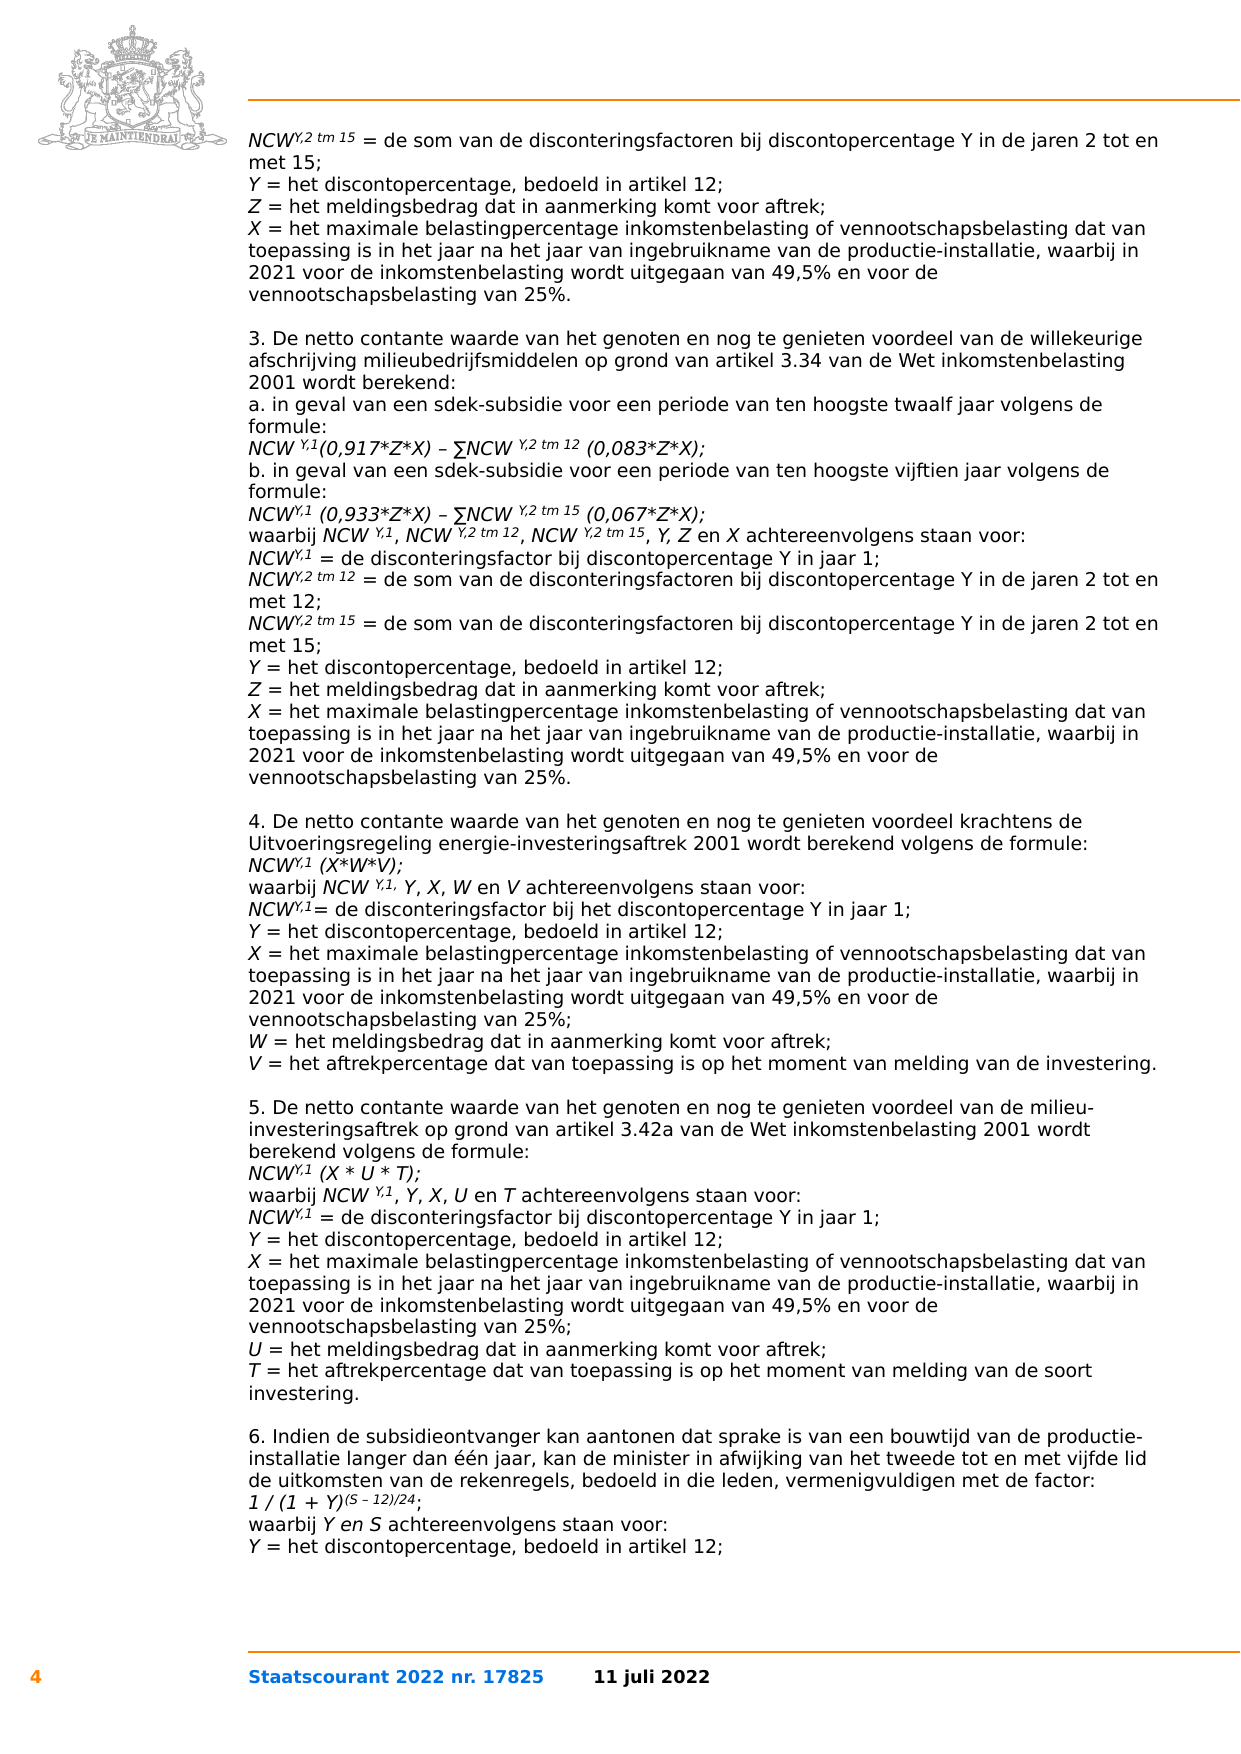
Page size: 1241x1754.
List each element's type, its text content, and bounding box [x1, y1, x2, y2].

text NCWY,2 tm 15 = de som van de disconteringsfactoren bij discontopercentage Y in de jaren 2 tot en met 15; [248, 613, 1163, 657]
text NCW Y,1(0,917*Z*X) – ∑NCW Y,2 tm 12 (0,083*Z*X); [248, 437, 1163, 459]
text waarbij NCW Y,1, NCW Y,2 tm 12, NCW Y,2 tm 15, Y, Z en X achtereenvolgens staan voor: [248, 525, 1163, 547]
text V = het aftrekpercentage dat van toepassing is op het moment van melding van de investering. [248, 1053, 1163, 1075]
text Y = het discontopercentage, bedoeld in artikel 12; [248, 174, 1163, 196]
picture [38, 25, 227, 150]
text NCWY,1 (X*W*V); [248, 855, 1163, 877]
text a. in geval van een sdek-subsidie voor een periode van ten hoogste twaalf jaar volgens de formule: [248, 393, 1163, 437]
text X = het maximale belastingpercentage inkomstenbelasting of vennootschapsbelasting dat van toepassing is in het jaar na het jaar van ingebruikname van de productie-installatie, waarbij in 2021 voor de inkomstenbelasting wordt uitgegaan van 49,5% en voor de vennootschapsbelasting van 25%. [248, 218, 1163, 306]
text NCWY,1 (0,933*Z*X) – ∑NCW Y,2 tm 15 (0,067*Z*X); [248, 503, 1163, 525]
text NCWY,1 = de disconteringsfactor bij discontopercentage Y in jaar 1; [248, 547, 1163, 569]
text waarbij Y en S achtereenvolgens staan voor: [248, 1514, 1163, 1536]
text 3. De netto contante waarde van het genoten en nog te genieten voordeel van de willekeurige afschrijving milieubedrijfsmiddelen op grond van artikel 3.34 van de Wet inkomstenbelasting 2001 wordt berekend: [248, 328, 1163, 393]
text W = het meldingsbedrag dat in aanmerking komt voor aftrek; [248, 1031, 1163, 1053]
text NCWY,1= de disconteringsfactor bij het discontopercentage Y in jaar 1; [248, 899, 1163, 921]
text Y = het discontopercentage, bedoeld in artikel 12; [248, 1536, 1163, 1558]
text Y = het discontopercentage, bedoeld in artikel 12; [248, 1228, 1163, 1251]
text 4. De netto contante waarde van het genoten en nog te genieten voordeel krachtens de Uitvoeringsregeling energie-investeringsaftrek 2001 wordt berekend volgens de formule: [248, 811, 1163, 855]
text 1 / (1 + Y)(S – 12)/24; [248, 1492, 1163, 1514]
text 6. Indien de subsidieontvanger kan aantonen dat sprake is van een bouwtijd van de productie-installatie langer dan één jaar, kan de minister in afwijking van het tweede tot en met vijfde lid de uitkomsten van de rekenregels, bedoeld in die leden, vermenigvuldigen met de factor: [248, 1426, 1163, 1492]
text NCWY,1 = de disconteringsfactor bij discontopercentage Y in jaar 1; [248, 1207, 1163, 1228]
text Y = het discontopercentage, bedoeld in artikel 12; [248, 921, 1163, 943]
text Y = het discontopercentage, bedoeld in artikel 12; [248, 657, 1163, 679]
text NCWY,1 (X * U * T); [248, 1163, 1163, 1184]
text Z = het meldingsbedrag dat in aanmerking komt voor aftrek; [248, 196, 1163, 218]
text U = het meldingsbedrag dat in aanmerking komt voor aftrek; [248, 1338, 1163, 1360]
text waarbij NCW Y,1, Y, X, W en V achtereenvolgens staan voor: [248, 877, 1163, 899]
text NCWY,2 tm 15 = de som van de disconteringsfactoren bij discontopercentage Y in de jaren 2 tot en met 15; [248, 130, 1163, 174]
text T = het aftrekpercentage dat van toepassing is op het moment van melding van de soort investering. [248, 1360, 1163, 1404]
text 5. De netto contante waarde van het genoten en nog te genieten voordeel van de milieu-investeringsaftrek op grond van artikel 3.42a van de Wet inkomstenbelasting 2001 wordt berekend volgens de formule: [248, 1097, 1163, 1163]
text X = het maximale belastingpercentage inkomstenbelasting of vennootschapsbelasting dat van toepassing is in het jaar na het jaar van ingebruikname van de productie-installatie, waarbij in 2021 voor de inkomstenbelasting wordt uitgegaan van 49,5% en voor de vennootschapsbelasting van 25%; [248, 943, 1163, 1031]
text X = het maximale belastingpercentage inkomstenbelasting of vennootschapsbelasting dat van toepassing is in het jaar na het jaar van ingebruikname van de productie-installatie, waarbij in 2021 voor de inkomstenbelasting wordt uitgegaan van 49,5% en voor de vennootschapsbelasting van 25%; [248, 1251, 1163, 1338]
text Z = het meldingsbedrag dat in aanmerking komt voor aftrek; [248, 679, 1163, 701]
text b. in geval van een sdek-subsidie voor een periode van ten hoogste vijftien jaar volgens de formule: [248, 459, 1163, 503]
text waarbij NCW Y,1, Y, X, U en T achtereenvolgens staan voor: [248, 1184, 1163, 1207]
text NCWY,2 tm 12 = de som van de disconteringsfactoren bij discontopercentage Y in de jaren 2 tot en met 12; [248, 569, 1163, 613]
text X = het maximale belastingpercentage inkomstenbelasting of vennootschapsbelasting dat van toepassing is in het jaar na het jaar van ingebruikname van de productie-installatie, waarbij in 2021 voor de inkomstenbelasting wordt uitgegaan van 49,5% en voor de vennootschapsbelasting van 25%. [248, 701, 1163, 789]
